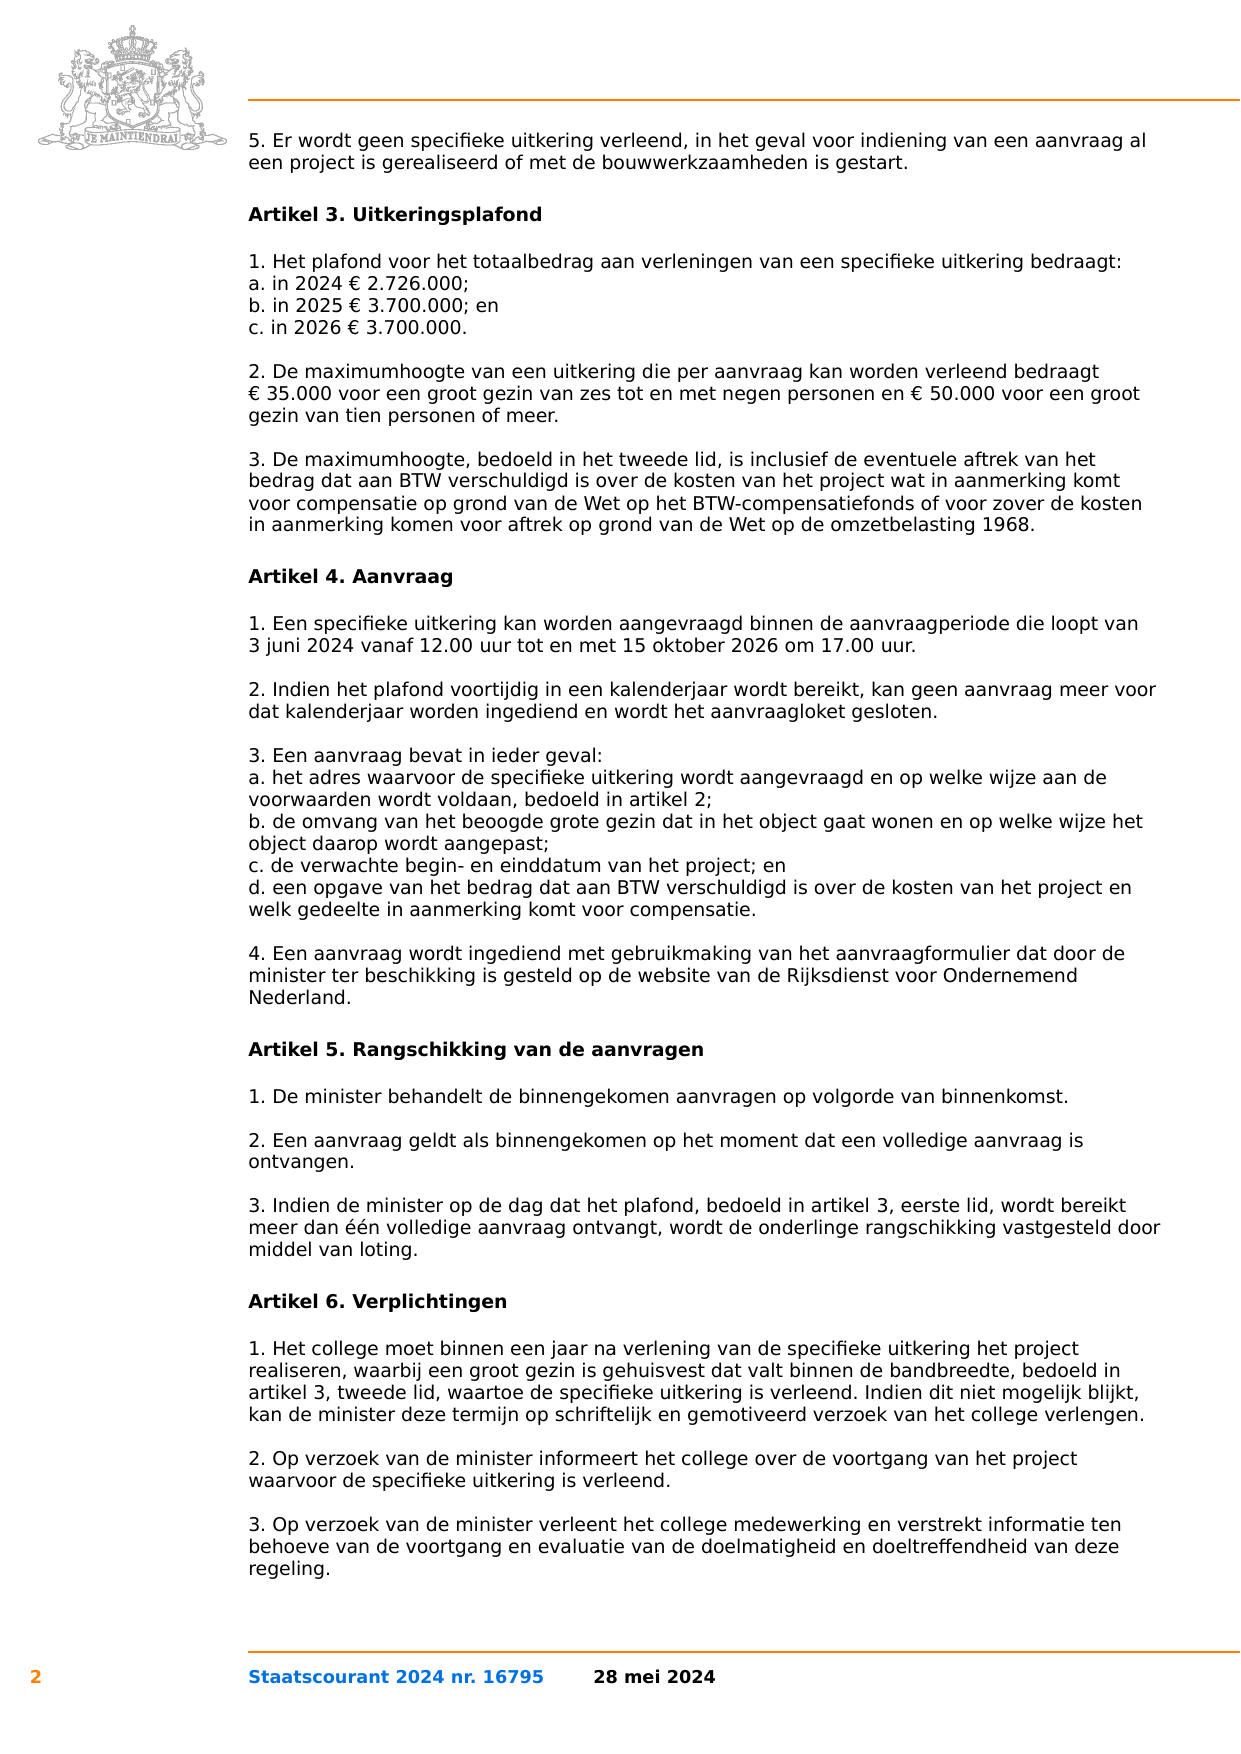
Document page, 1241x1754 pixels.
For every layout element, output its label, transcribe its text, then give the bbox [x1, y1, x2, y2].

text 2. Een aanvraag geldt als binnengekomen op het moment dat een volledige aanvraag is ontvangen. [248, 1129, 1163, 1173]
text c. in 2026 € 3.700.000. [248, 317, 1163, 339]
text 2. De maximumhoogte van een uitkering die per aanvraag kan worden verleend bedraagt € 35.000 voor een groot gezin van zes tot en met negen personen en € 50.000 voor een groot gezin van tien personen of meer. [248, 361, 1163, 427]
text d. een opgave van het bedrag dat aan BTW verschuldigd is over de kosten van het project en welk gedeelte in aanmerking komt voor compensatie. [248, 877, 1163, 921]
text 3. Op verzoek van de minister verleent het college medewerking en verstrekt informatie ten behoeve van de voortgang en evaluatie van de doelmatigheid en doeltreffendheid van deze regeling. [248, 1514, 1163, 1580]
subtitle Artikel 3. Uitkeringsplafond [248, 204, 1163, 226]
text 1. De minister behandelt de binnengekomen aanvragen op volgorde van binnenkomst. [248, 1086, 1163, 1108]
subtitle Artikel 4. Aanvraag [248, 566, 1163, 588]
text 1. Een specifieke uitkering kan worden aangevraagd binnen de aanvraagperiode die loopt van 3 juni 2024 vanaf 12.00 uur tot en met 15 oktober 2026 om 17.00 uur. [248, 613, 1163, 657]
text c. de verwachte begin- en einddatum van het project; en [248, 855, 1163, 877]
text 1. Het college moet binnen een jaar na verlening van de specifieke uitkering het project realiseren, waarbij een groot gezin is gehuisvest dat valt binnen de bandbreedte, bedoeld in artikel 3, tweede lid, waartoe de specifieke uitkering is verleend. Indien dit niet mogelijk blijkt, kan de minister deze termijn op schriftelijk en gemotiveerd verzoek van het college verlengen. [248, 1338, 1163, 1426]
text 2. Indien het plafond voortijdig in een kalenderjaar wordt bereikt, kan geen aanvraag meer voor dat kalenderjaar worden ingediend en wordt het aanvraagloket gesloten. [248, 679, 1163, 723]
text 3. Indien de minister op de dag dat het plafond, bedoeld in artikel 3, eerste lid, wordt bereikt meer dan één volledige aanvraag ontvangt, wordt de onderlinge rangschikking vastgesteld door middel van loting. [248, 1195, 1163, 1261]
text 2. Op verzoek van de minister informeert het college over de voortgang van het project waarvoor de specifieke uitkering is verleend. [248, 1448, 1163, 1492]
subtitle Artikel 6. Verplichtingen [248, 1291, 1163, 1313]
text 4. Een aanvraag wordt ingediend met gebruikmaking van het aanvraagformulier dat door de minister ter beschikking is gesteld op de website van de Rijksdienst voor Ondernemend Nederland. [248, 943, 1163, 1009]
text b. in 2025 € 3.700.000; en [248, 295, 1163, 317]
text a. het adres waarvoor de specifieke uitkering wordt aangevraagd en op welke wijze aan de voorwaarden wordt voldaan, bedoeld in artikel 2; [248, 767, 1163, 811]
text 3. De maximumhoogte, bedoeld in het tweede lid, is inclusief de eventuele aftrek van het bedrag dat aan BTW verschuldigd is over de kosten van het project wat in aanmerking komt voor compensatie op grond van de Wet op het BTW-compensatiefonds of voor zover de kosten in aanmerking komen voor aftrek op grond van de Wet op de omzetbelasting 1968. [248, 448, 1163, 536]
text 3. Een aanvraag bevat in ieder geval: [248, 745, 1163, 767]
text 1. Het plafond voor het totaalbedrag aan verleningen van een specifieke uitkering bedraagt: [248, 251, 1163, 273]
picture [38, 25, 227, 150]
text b. de omvang van het beoogde grote gezin dat in het object gaat wonen en op welke wijze het object daarop wordt aangepast; [248, 811, 1163, 855]
text a. in 2024 € 2.726.000; [248, 273, 1163, 295]
subtitle Artikel 5. Rangschikking van de aanvragen [248, 1039, 1163, 1061]
text 5. Er wordt geen specifieke uitkering verleend, in het geval voor indiening van een aanvraag al een project is gerealiseerd of met de bouwwerkzaamheden is gestart. [248, 130, 1163, 174]
